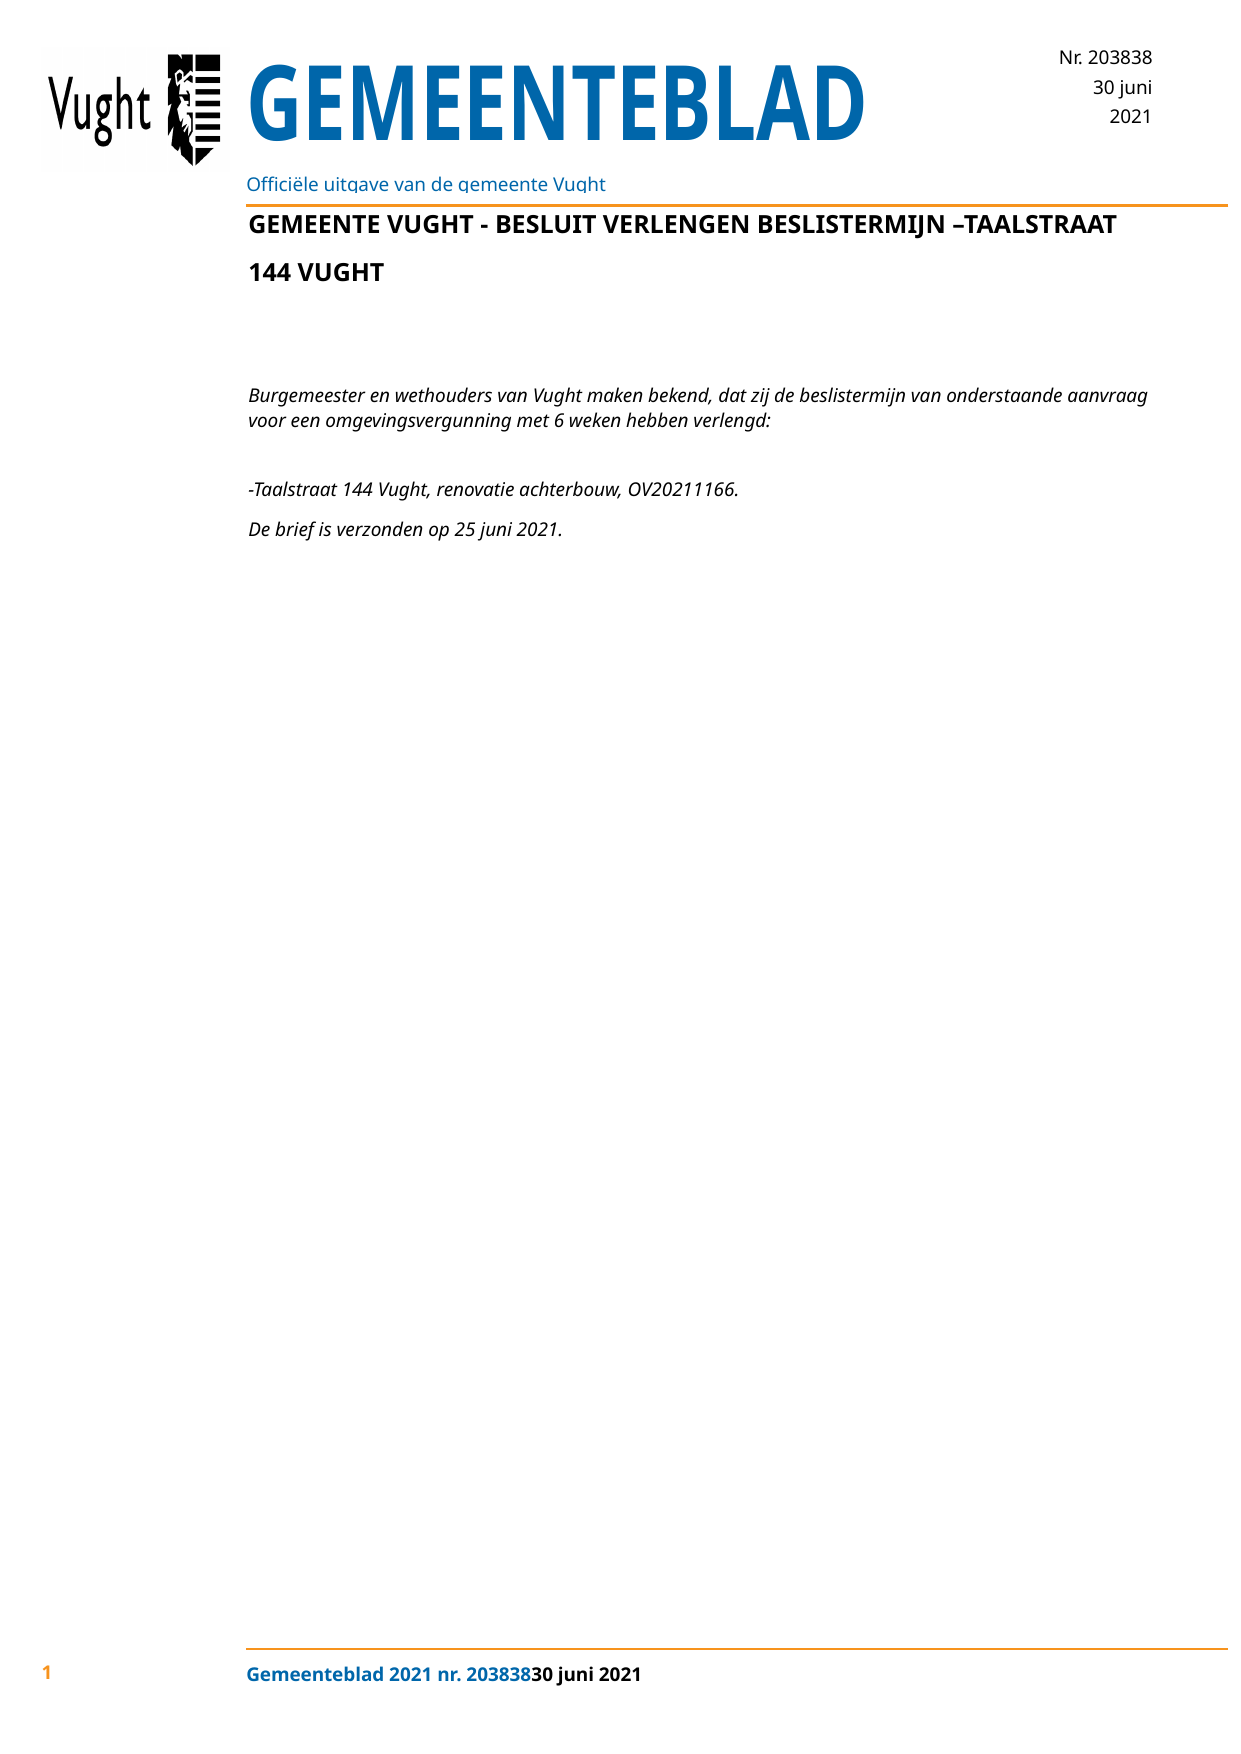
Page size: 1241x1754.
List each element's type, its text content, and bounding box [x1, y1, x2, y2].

text -Taalstraat 144 Vught, renovatie achterbouw, OV20211166. [248, 476, 1152, 502]
picture [41, 47, 231, 172]
text GEMEENTE VUGHT - BESLUIT VERLENGEN BESLISTERMIJN –TAALSTRAAT 144 VUGHT [248, 207, 1152, 288]
text Burgemeester en wethouders van Vught maken bekend, dat zij de beslistermijn van onderstaande aanvraag voor een omgevingsvergunning met 6 weken hebben verlengd: [248, 382, 1152, 433]
text De brief is verzonden op 25 juni 2021. [248, 516, 1152, 541]
